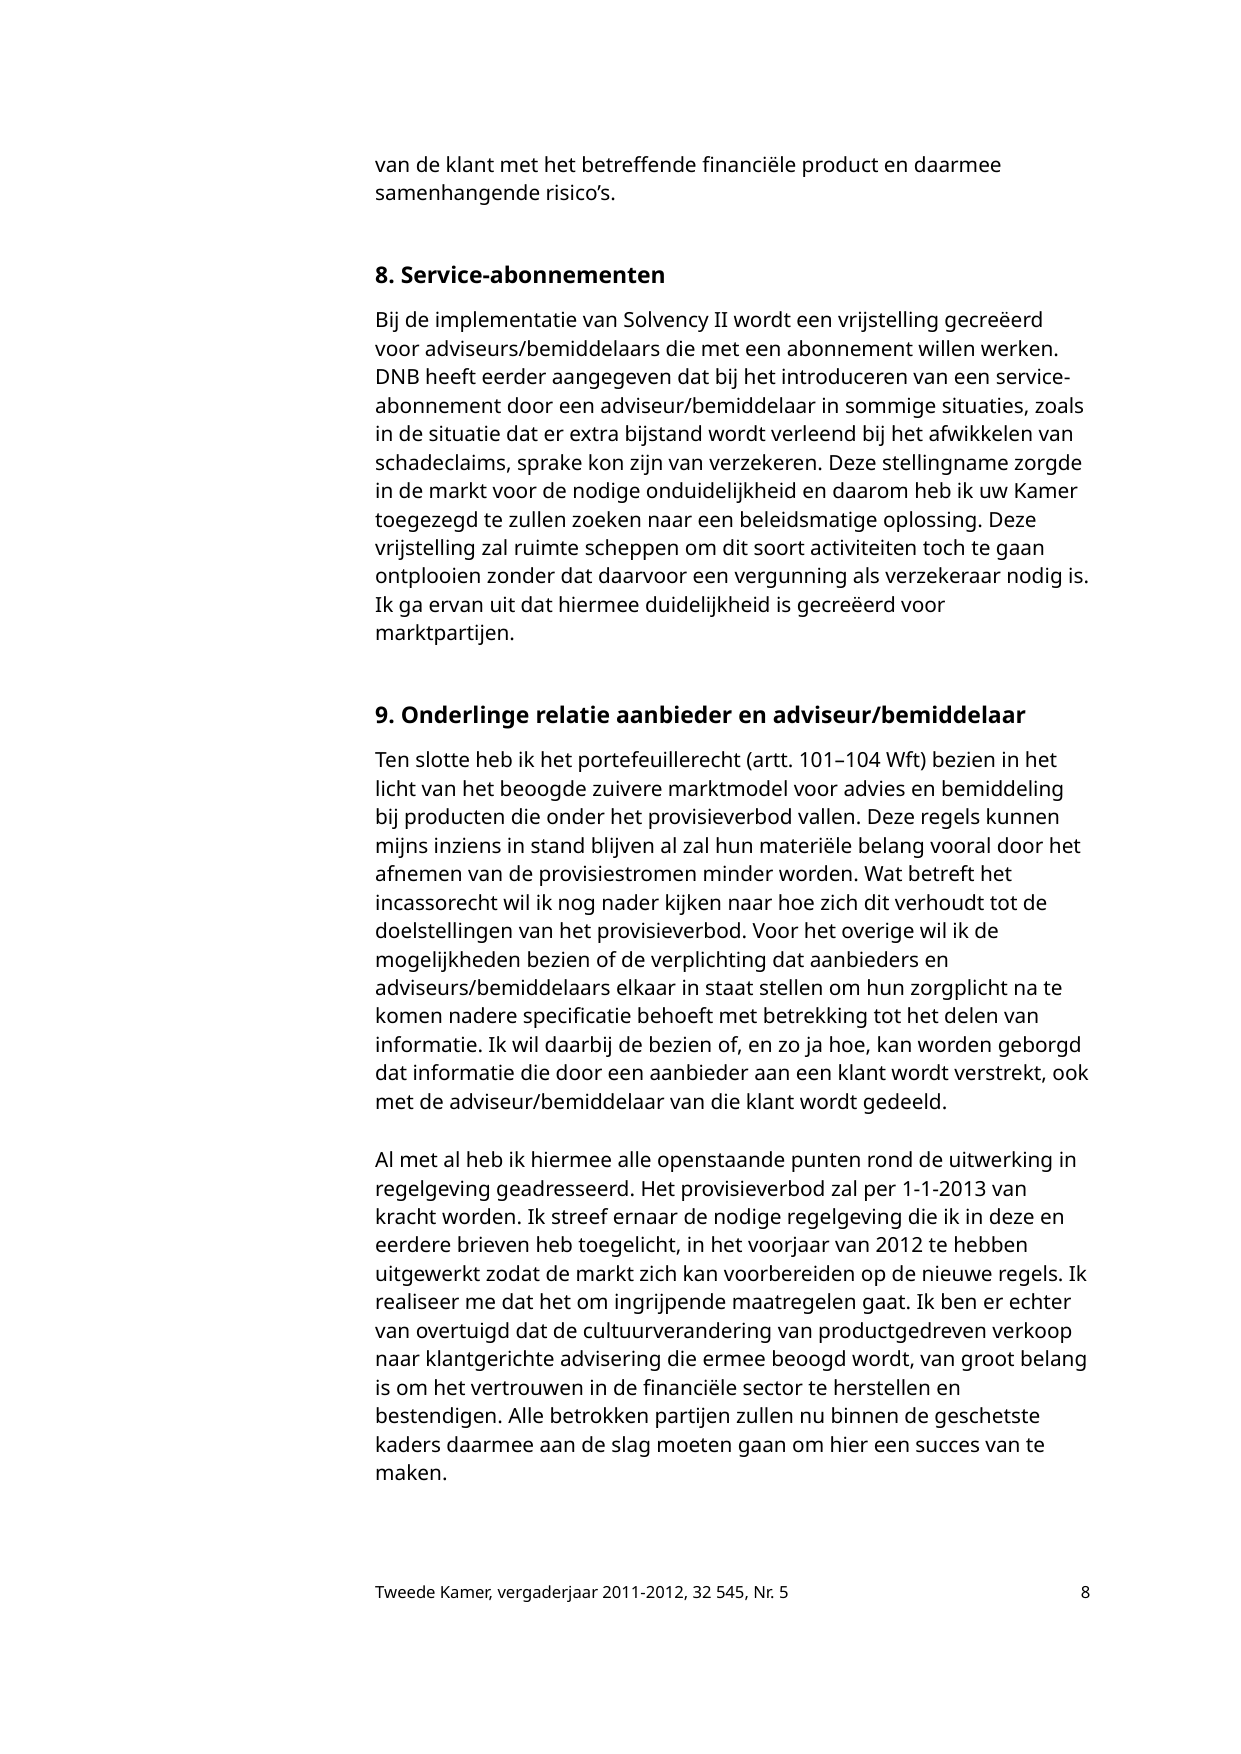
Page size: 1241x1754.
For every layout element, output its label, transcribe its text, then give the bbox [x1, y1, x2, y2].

subtitle 8. Service-abonnementen [375, 259, 1090, 291]
text Bij de implementatie van Solvency II wordt een vrijstelling gecreëerd voor adviseurs/bemiddelaars die met een abonnement willen werken. DNB heeft eerder aangegeven dat bij het introduceren van een service-abonnement door een adviseur/bemiddelaar in sommige situaties, zoals in de situatie dat er extra bijstand wordt verleend bij het afwikkelen van schadeclaims, sprake kon zijn van verzekeren. Deze stellingname zorgde in de markt voor de nodige onduidelijkheid en daarom heb ik uw Kamer toegezegd te zullen zoeken naar een beleidsmatige oplossing. Deze vrijstelling zal ruimte scheppen om dit soort activiteiten toch te gaan ontplooien zonder dat daarvoor een vergunning als verzekeraar nodig is. Ik ga ervan uit dat hiermee duidelijkheid is gecreëerd voor marktpartijen. [375, 306, 1090, 647]
text Ten slotte heb ik het portefeuillerecht (artt. 101–104 Wft) bezien in het licht van het beoogde zuivere marktmodel voor advies en bemiddeling bij producten die onder het provisieverbod vallen. Deze regels kunnen mijns inziens in stand blijven al zal hun materiële belang vooral door het afnemen van de provisiestromen minder worden. Wat betreft het incassorecht wil ik nog nader kijken naar hoe zich dit verhoudt tot de doelstellingen van het provisieverbod. Voor het overige wil ik de mogelijkheden bezien of de verplichting dat aanbieders en adviseurs/bemiddelaars elkaar in staat stellen om hun zorgplicht na te komen nadere specificatie behoeft met betrekking tot het delen van informatie. Ik wil daarbij de bezien of, en zo ja hoe, kan worden geborgd dat informatie die door een aanbieder aan een klant wordt verstrekt, ook met de adviseur/bemiddelaar van die klant wordt gedeeld. [375, 746, 1090, 1115]
text Al met al heb ik hiermee alle openstaande punten rond de uitwerking in regelgeving geadresseerd. Het provisieverbod zal per 1-1-2013 van kracht worden. Ik streef ernaar de nodige regelgeving die ik in deze en eerdere brieven heb toegelicht, in het voorjaar van 2012 te hebben uitgewerkt zodat de markt zich kan voorbereiden op de nieuwe regels. Ik realiseer me dat het om ingrijpende maatregelen gaat. Ik ben er echter van overtuigd dat de cultuurverandering van productgedreven verkoop naar klantgerichte advisering die ermee beoogd wordt, van groot belang is om het vertrouwen in de financiële sector te herstellen en bestendigen. Alle betrokken partijen zullen nu binnen de geschetste kaders daarmee aan de slag moeten gaan om hier een succes van te maken. [375, 1145, 1090, 1487]
text van de klant met het betreffende financiële product en daarmee samenhangende risico’s. [375, 150, 1090, 207]
subtitle 9. Onderlinge relatie aanbieder en adviseur/bemiddelaar [375, 699, 1090, 731]
